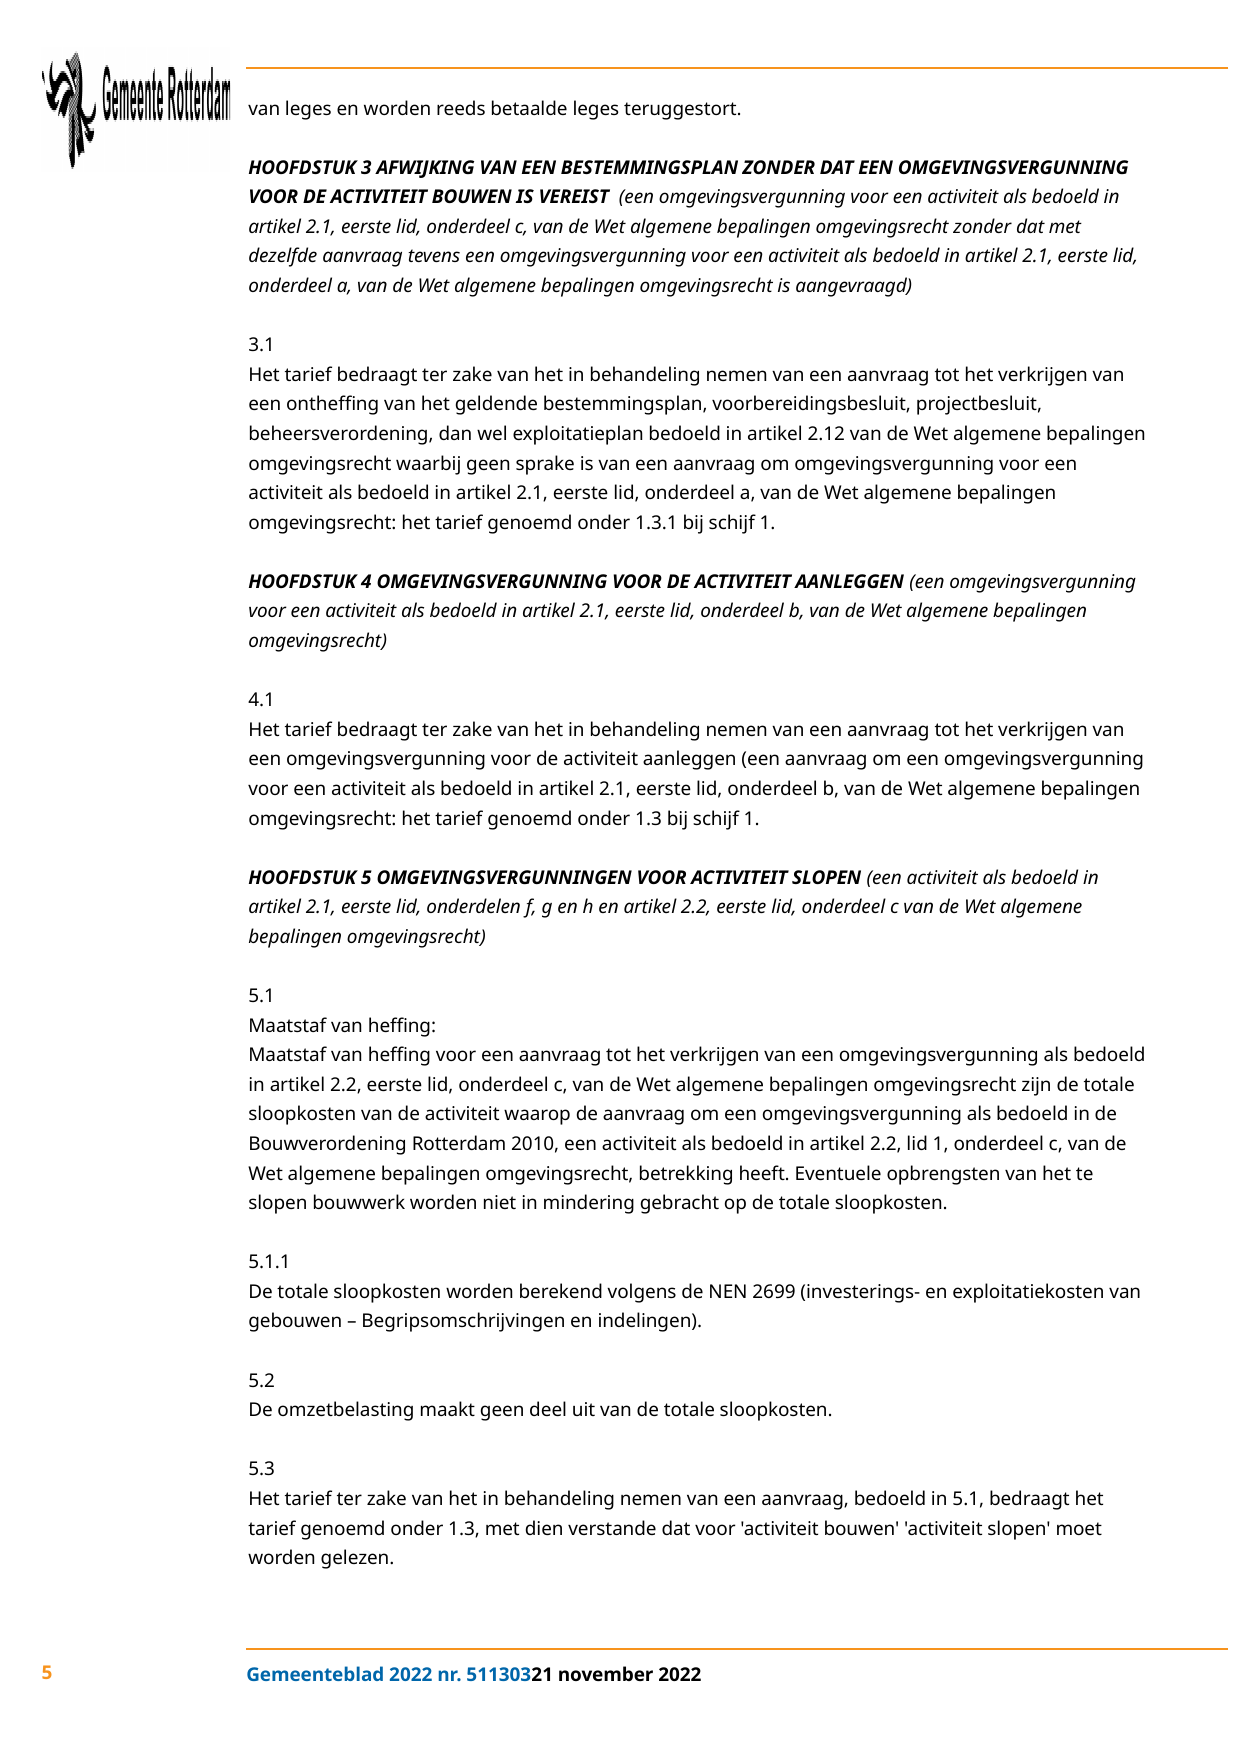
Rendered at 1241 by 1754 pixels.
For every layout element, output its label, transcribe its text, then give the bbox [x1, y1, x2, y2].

picture [41, 47, 231, 172]
text De totale sloopkosten worden berekend volgens de NEN 2699 (investerings- en exploitatiekosten van gebouwen – Begripsomschrijvingen en indelingen). [248, 1278, 1152, 1333]
text 4.1 [248, 686, 1152, 712]
text HOOFDSTUK 3 AFWIJKING VAN EEN BESTEMMINGSPLAN ZONDER DAT EEN OMGEVINGSVERGUNNING VOOR DE ACTIVITEIT BOUWEN IS VEREIST (een omgevingsvergunning voor een activiteit als bedoeld in artikel 2.1, eerste lid, onderdeel c, van de Wet algemene bepalingen omgevingsrecht zonder dat met dezelfde aanvraag tevens een omgevingsvergunning voor een activiteit als bedoeld in artikel 2.1, eerste lid, onderdeel a, van de Wet algemene bepalingen omgevingsrecht is aangevraagd) [248, 154, 1152, 298]
text 5.1.1 [248, 1248, 1152, 1274]
text van leges en worden reeds betaalde leges teruggestort. [248, 95, 1152, 121]
text 3.1 [248, 331, 1152, 357]
text Maatstaf van heffing: [248, 1012, 1152, 1038]
text HOOFDSTUK 4 OMGEVINGSVERGUNNING VOOR DE ACTIVITEIT AANLEGGEN (een omgevingsvergunning voor een activiteit als bedoeld in artikel 2.1, eerste lid, onderdeel b, van de Wet algemene bepalingen omgevingsrecht) [248, 568, 1152, 653]
text Maatstaf van heffing voor een aanvraag tot het verkrijgen van een omgevingsvergunning als bedoeld in artikel 2.2, eerste lid, onderdeel c, van de Wet algemene bepalingen omgevingsrecht zijn de totale sloopkosten van de activiteit waarop de aanvraag om een omgevingsvergunning als bedoeld in de Bouwverordening Rotterdam 2010, een activiteit als bedoeld in artikel 2.2, lid 1, onderdeel c, van de Wet algemene bepalingen omgevingsrecht, betrekking heeft. Eventuele opbrengsten van het te slopen bouwwerk worden niet in mindering gebracht op de totale sloopkosten. [248, 1041, 1152, 1215]
text 5.2 [248, 1367, 1152, 1393]
text HOOFDSTUK 5 OMGEVINGSVERGUNNINGEN VOOR ACTIVITEIT SLOPEN (een activiteit als bedoeld in artikel 2.1, eerste lid, onderdelen f, g en h en artikel 2.2, eerste lid, onderdeel c van de Wet algemene bepalingen omgevingsrecht) [248, 864, 1152, 949]
text Het tarief ter zake van het in behandeling nemen van een aanvraag, bedoeld in 5.1, bedraagt het tarief genoemd onder 1.3, met dien verstande dat voor 'activiteit bouwen' 'activiteit slopen' moet worden gelezen. [248, 1485, 1152, 1570]
text De omzetbelasting maakt geen deel uit van de totale sloopkosten. [248, 1396, 1152, 1422]
text 5.3 [248, 1456, 1152, 1481]
text Het tarief bedraagt ter zake van het in behandeling nemen van een aanvraag tot het verkrijgen van een omgevingsvergunning voor de activiteit aanleggen (een aanvraag om een omgevingsvergunning voor een activiteit als bedoeld in artikel 2.1, eerste lid, onderdeel b, van de Wet algemene bepalingen omgevingsrecht: het tarief genoemd onder 1.3 bij schijf 1. [248, 716, 1152, 831]
text 5.1 [248, 982, 1152, 1008]
text Het tarief bedraagt ter zake van het in behandeling nemen van een aanvraag tot het verkrijgen van een ontheffing van het geldende bestemmingsplan, voorbereidingsbesluit, projectbesluit, beheersverordening, dan wel exploitatieplan bedoeld in artikel 2.12 van de Wet algemene bepalingen omgevingsrecht waarbij geen sprake is van een aanvraag om omgevingsvergunning voor een activiteit als bedoeld in artikel 2.1, eerste lid, onderdeel a, van de Wet algemene bepalingen omgevingsrecht: het tarief genoemd onder 1.3.1 bij schijf 1. [248, 361, 1152, 535]
